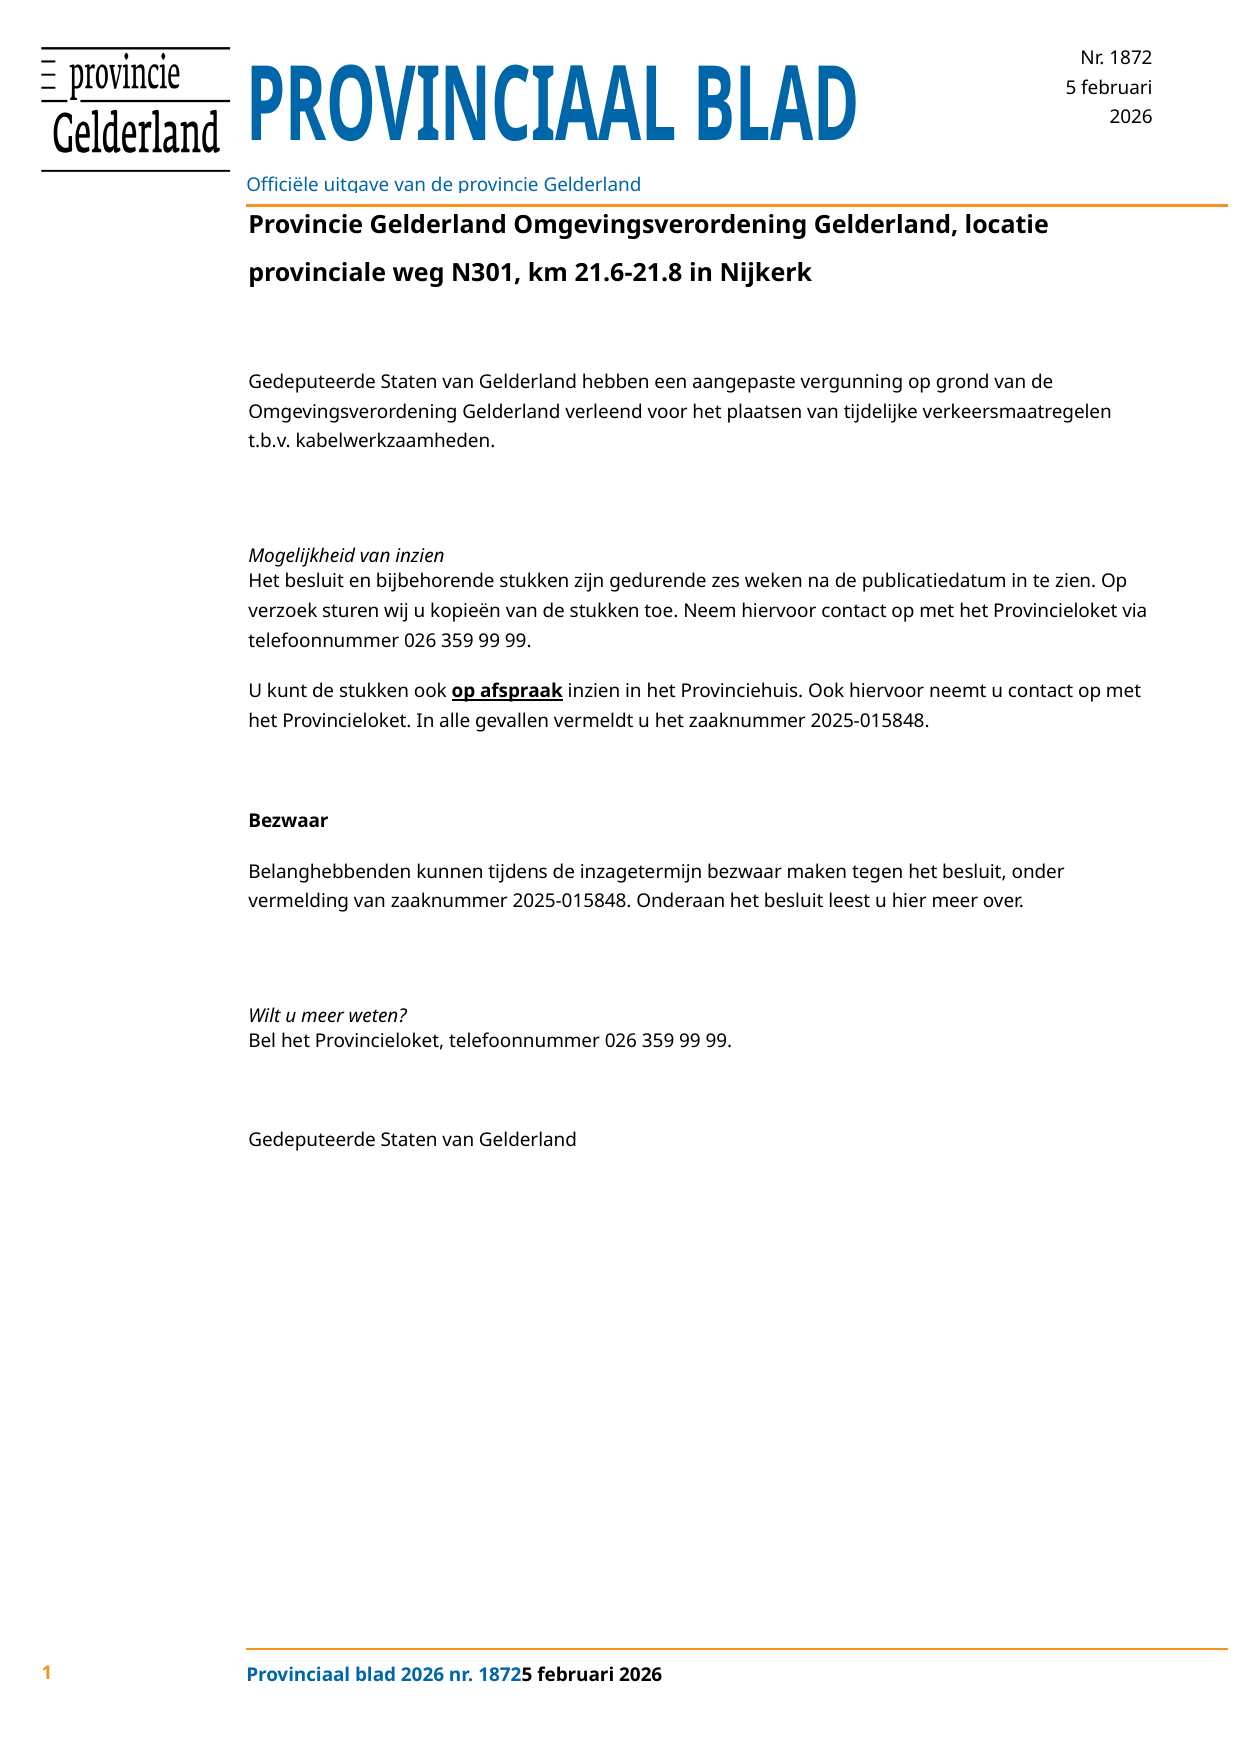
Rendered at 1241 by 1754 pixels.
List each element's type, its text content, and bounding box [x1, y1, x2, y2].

text Gedeputeerde Staten van Gelderland [248, 1126, 1152, 1152]
text Bel het Provincieloket, telefoonnummer 026 359 99 99. [248, 1028, 1152, 1053]
text Mogelijkheid van inzien [248, 542, 1152, 568]
text U kunt de stukken ook op afspraak inzien in het Provinciehuis. Ook hiervoor neemt u contact op met het Provincieloket. In alle gevallen vermeldt u het zaaknummer 2025-015848. [248, 677, 1152, 732]
picture [41, 47, 231, 172]
text Bezwaar [248, 808, 1152, 833]
text Provincie Gelderland Omgevingsverordening Gelderland, locatie provinciale weg N301, km 21.6-21.8 in Nijkerk [248, 207, 1152, 288]
text Gedeputeerde Staten van Gelderland hebben een aangepaste vergunning op grond van de Omgevingsverordening Gelderland verleend voor het plaatsen van tijdelijke verkeersmaatregelen t.b.v. kabelwerkzaamheden. [248, 368, 1152, 453]
text Wilt u meer weten? [248, 1002, 1152, 1028]
text Belanghebbenden kunnen tijdens de inzagetermijn bezwaar maken tegen het besluit, onder vermelding van zaaknummer 2025-015848. Onderaan het besluit leest u hier meer over. [248, 858, 1152, 913]
text Het besluit en bijbehorende stukken zijn gedurende zes weken na de publicatiedatum in te zien. Op verzoek sturen wij u kopieën van de stukken toe. Neem hiervoor contact op met het Provincieloket via telefoonnummer 026 359 99 99. [248, 568, 1152, 652]
